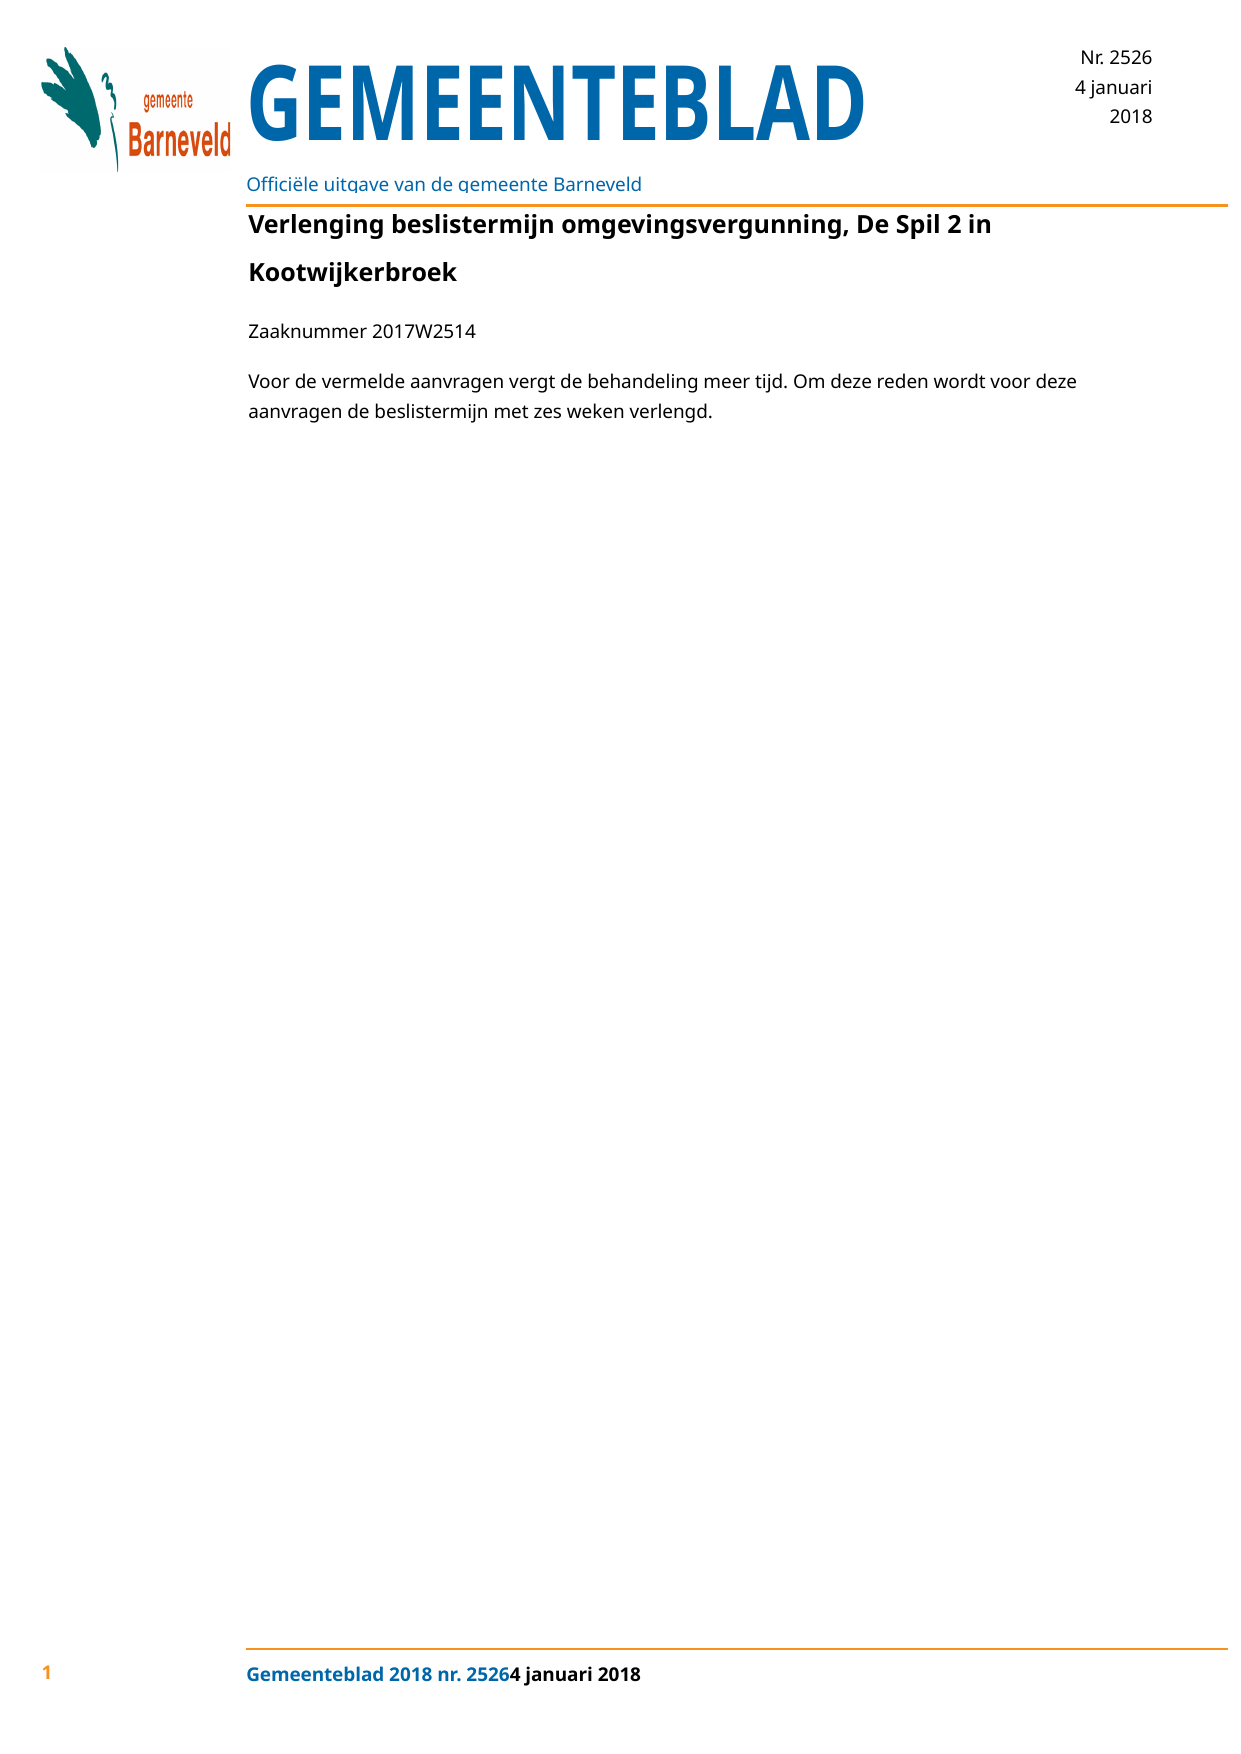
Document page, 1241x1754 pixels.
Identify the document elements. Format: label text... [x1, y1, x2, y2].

text Voor de vermelde aanvragen vergt de behandeling meer tijd. Om deze reden wordt voor deze aanvragen de beslistermijn met zes weken verlengd. [248, 368, 1152, 424]
text Zaaknummer 2017W2514 [248, 318, 1152, 344]
text Verlenging beslistermijn omgevingsvergunning, De Spil 2 in Kootwijkerbroek [248, 207, 1152, 288]
picture [41, 47, 231, 172]
